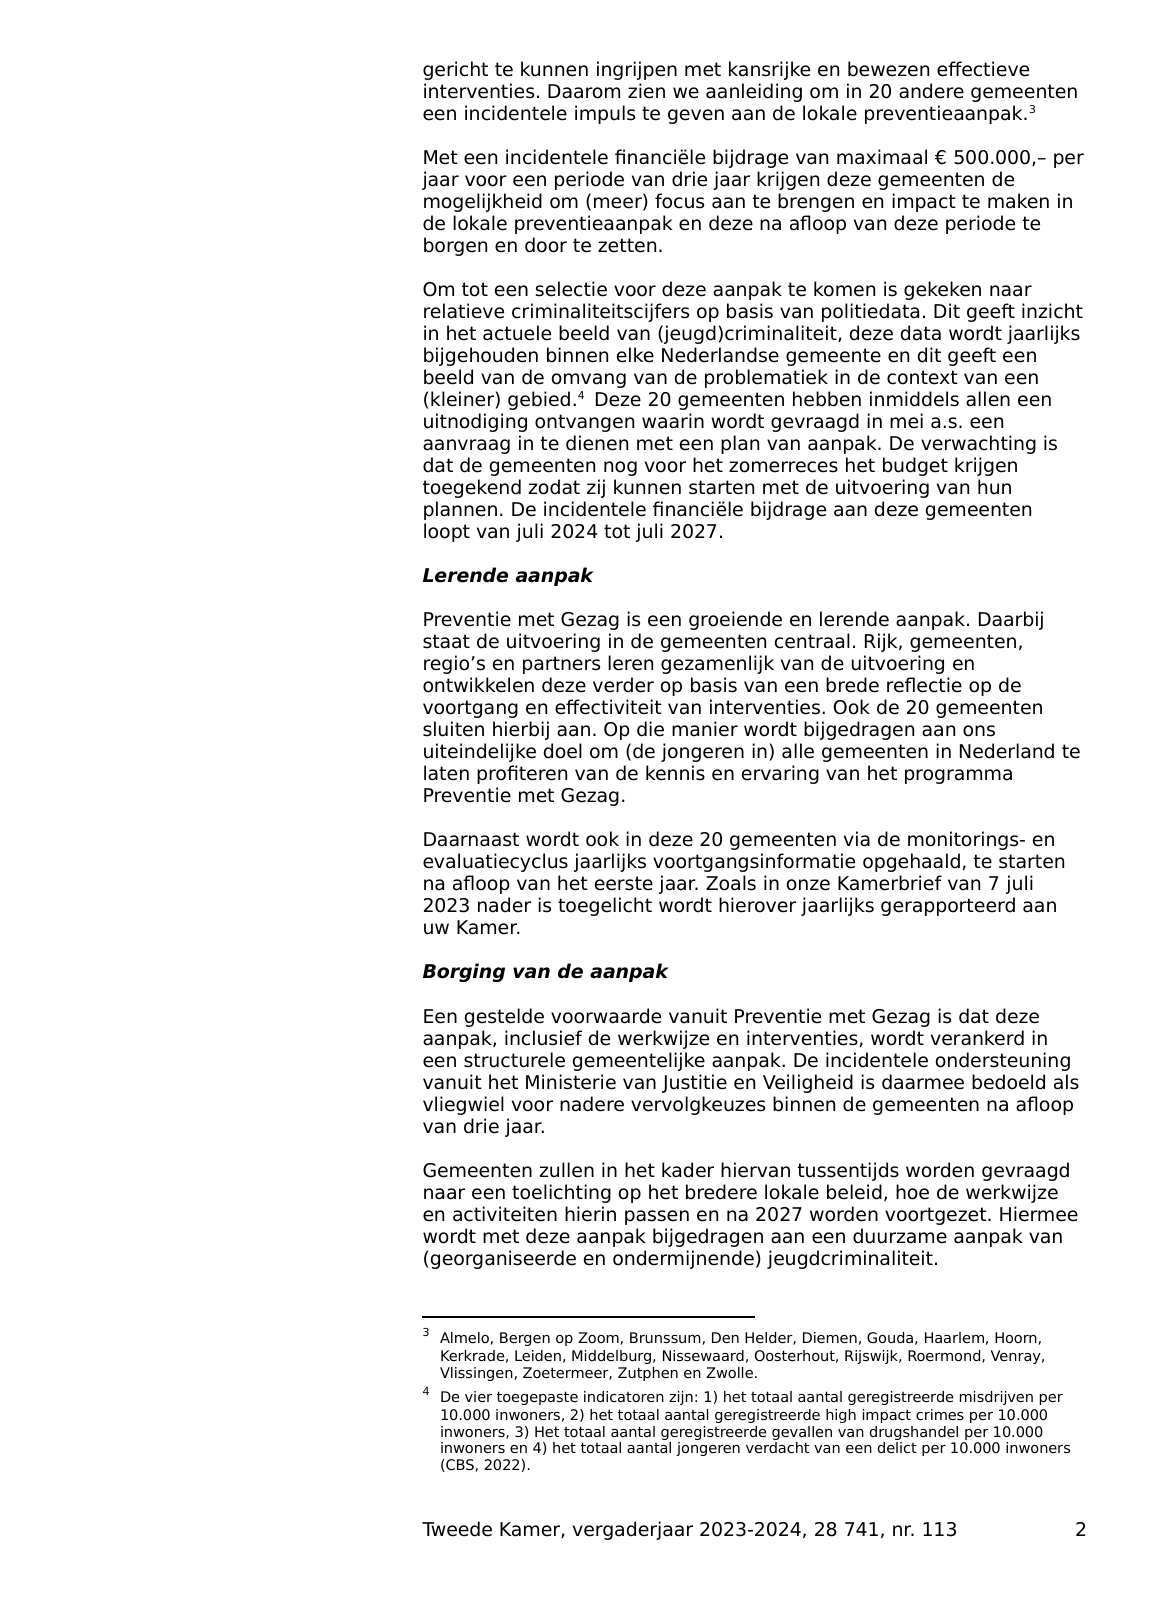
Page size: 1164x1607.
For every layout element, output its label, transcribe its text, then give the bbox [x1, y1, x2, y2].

subtitle Borging van de aanpak [422, 961, 1087, 983]
text De vier toegepaste indicatoren zijn: 1) het totaal aantal geregistreerde misdrijven per 10.000 inwoners, 2) het totaal aantal geregistreerde high impact crimes per 10.000 inwoners, 3) Het totaal aantal geregistreerde gevallen van drugshandel per 10.000 inwoners en 4) het totaal aantal jongeren verdacht van een delict per 10.000 inwoners (CBS, 2022). [422, 1385, 1087, 1474]
text Om tot een selectie voor deze aanpak te komen is gekeken naar relatieve criminaliteitscijfers op basis van politiedata. Dit geeft inzicht in het actuele beeld van (jeugd)criminaliteit, deze data wordt jaarlijks bijgehouden binnen elke Nederlandse gemeente en dit geeft een beeld van de omvang van de problematiek in de context van een (kleiner) gebied. Deze 20 gemeenten hebben inmiddels allen een uitnodiging ontvangen waarin wordt gevraagd in mei a.s. een aanvraag in te dienen met een plan van aanpak. De verwachting is dat de gemeenten nog voor het zomerreces het budget krijgen toegekend zodat zij kunnen starten met de uitvoering van hun plannen. De incidentele financiële bijdrage aan deze gemeenten loopt van juli 2024 tot juli 2027. [422, 279, 1087, 543]
subtitle Lerende aanpak [422, 565, 1087, 587]
text Gemeenten zullen in het kader hiervan tussentijds worden gevraagd naar een toelichting op het bredere lokale beleid, hoe de werkwijze en activiteiten hierin passen en na 2027 worden voortgezet. Hiermee wordt met deze aanpak bijgedragen aan een duurzame aanpak van (georganiseerde en ondermijnende) jeugdcriminaliteit. [422, 1160, 1087, 1269]
text gericht te kunnen ingrijpen met kansrijke en bewezen effectieve interventies. Daarom zien we aanleiding om in 20 andere gemeenten een incidentele impuls te geven aan de lokale preventieaanpak. [422, 59, 1087, 125]
text Almelo, Bergen op Zoom, Brunssum, Den Helder, Diemen, Gouda, Haarlem, Hoorn, Kerkrade, Leiden, Middelburg, Nissewaard, Oosterhout, Rijswijk, Roermond, Venray, Vlissingen, Zoetermeer, Zutphen en Zwolle. [422, 1326, 1087, 1382]
text Met een incidentele financiële bijdrage van maximaal € 500.000,– per jaar voor een periode van drie jaar krijgen deze gemeenten de mogelijkheid om (meer) focus aan te brengen en impact te maken in de lokale preventieaanpak en deze na afloop van deze periode te borgen en door te zetten. [422, 147, 1087, 257]
text Daarnaast wordt ook in deze 20 gemeenten via de monitorings- en evaluatiecyclus jaarlijks voortgangsinformatie opgehaald, te starten na afloop van het eerste jaar. Zoals in onze Kamerbrief van 7 juli 2023 nader is toegelicht wordt hierover jaarlijks gerapporteerd aan uw Kamer. [422, 829, 1087, 939]
text Preventie met Gezag is een groeiende en lerende aanpak. Daarbij staat de uitvoering in de gemeenten centraal. Rijk, gemeenten, regio’s en partners leren gezamenlijk van de uitvoering en ontwikkelen deze verder op basis van een brede reflectie op de voortgang en effectiviteit van interventies. Ook de 20 gemeenten sluiten hierbij aan. Op die manier wordt bijgedragen aan ons uiteindelijke doel om (de jongeren in) alle gemeenten in Nederland te laten profiteren van de kennis en ervaring van het programma Preventie met Gezag. [422, 609, 1087, 807]
text Een gestelde voorwaarde vanuit Preventie met Gezag is dat deze aanpak, inclusief de werkwijze en interventies, wordt verankerd in een structurele gemeentelijke aanpak. De incidentele ondersteuning vanuit het Ministerie van Justitie en Veiligheid is daarmee bedoeld als vliegwiel voor nadere vervolgkeuzes binnen de gemeenten na afloop van drie jaar. [422, 1006, 1087, 1137]
